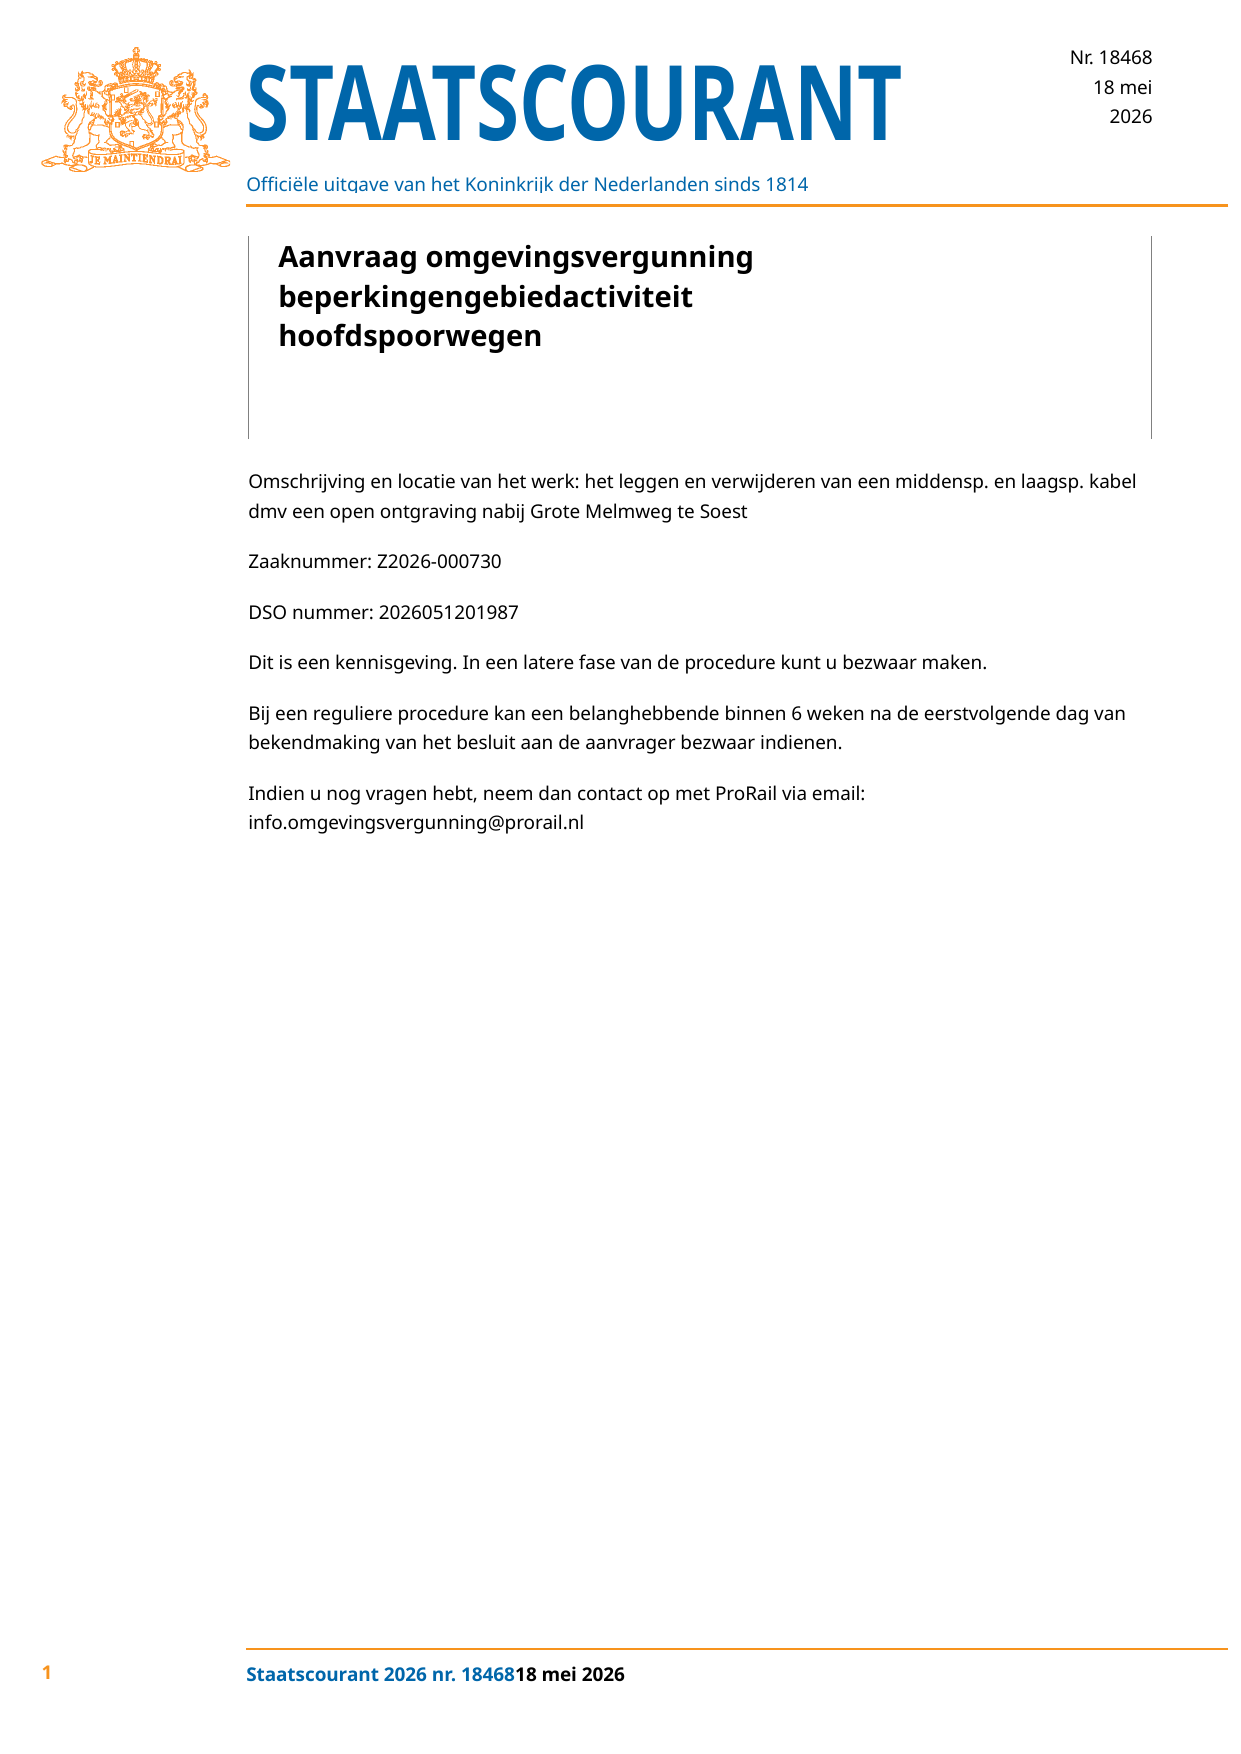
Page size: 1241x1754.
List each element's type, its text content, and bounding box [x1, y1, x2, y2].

table_header [850, 236, 912, 413]
table_header Aanvraag omgevingsvergunning beperkingengebiedactiviteit hoofdspoorwegen [249, 236, 850, 439]
picture [41, 47, 231, 172]
picture [912, 236, 1090, 414]
text Zaaknummer: Z2026-000730 [248, 549, 1152, 574]
text DSO nummer: 2026051201987 [248, 599, 1152, 625]
text Dit is een kennisgeving. In een latere fase van de procedure kunt u bezwaar maken. [248, 649, 1152, 675]
text Omschrijving en locatie van het werk: het leggen en verwijderen van een middensp. en laagsp. kabel dmv een open ontgraving nabij Grote Melmweg te Soest [248, 469, 1152, 524]
text Bij een reguliere procedure kan een belanghebbende binnen 6 weken na de eerstvolgende dag van bekendmaking van het besluit aan de aanvrager bezwaar indienen. [248, 700, 1152, 755]
text Indien u nog vragen hebt, neem dan contact op met ProRail via email: info.omgevingsvergunning@prorail.nl [248, 780, 1152, 835]
table_header [850, 414, 1151, 439]
table_header [1090, 236, 1151, 413]
